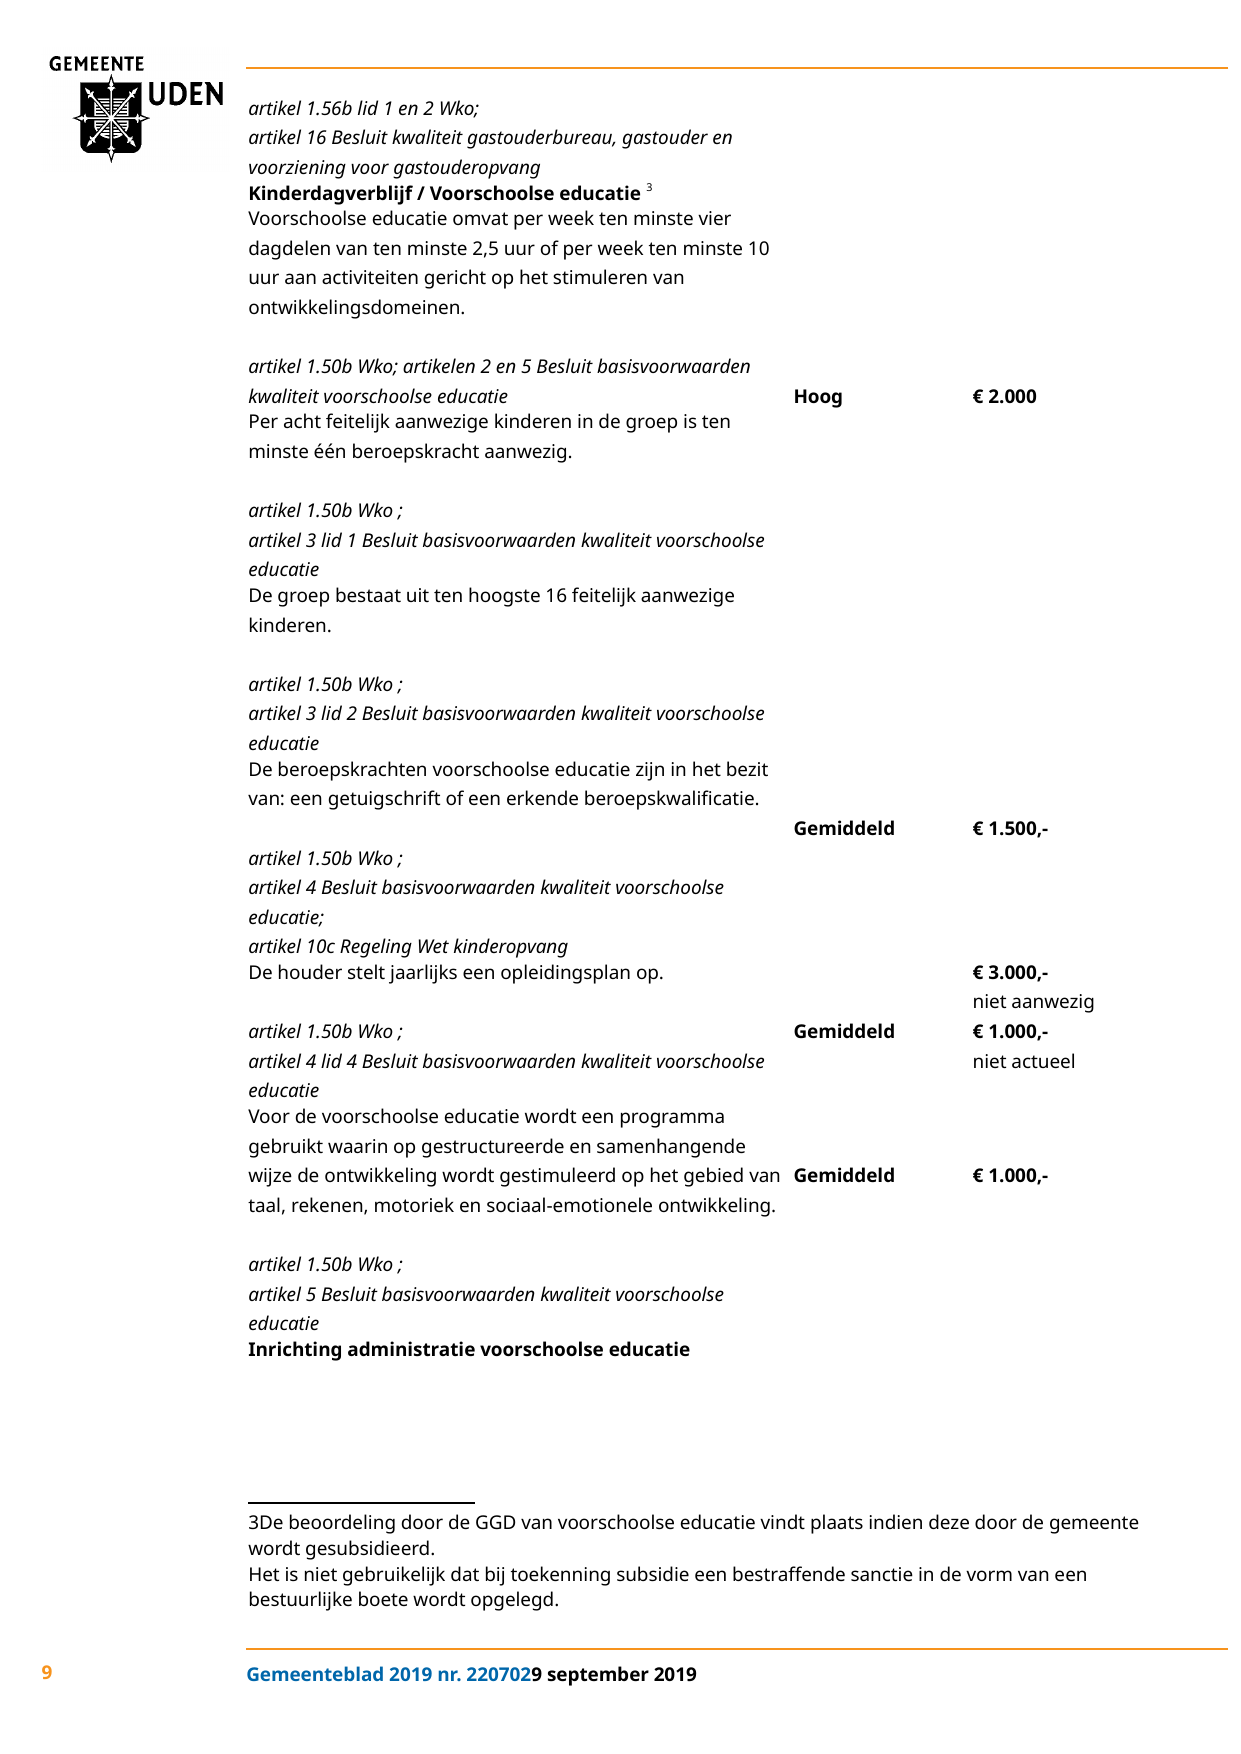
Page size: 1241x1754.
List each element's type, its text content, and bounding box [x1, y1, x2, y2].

table_cell Voorschoolse educatie omvat per week ten minste vier dagdelen van ten minste 2,5 uur of per week ten minste 10 uur aan activiteiten gericht op het stimuleren van ontwikkelingsdomeinen. artikel 1.50b Wko; artikelen 2 en 5 Besluit basisvoorwaarden kwaliteit voorschoolse educatie [248, 205, 793, 409]
table_cell Kinderdagverblijf / Voorschoolse educatie [248, 180, 1152, 205]
table_cell De beroepskrachten voorschoolse educatie zijn in het bezit van: een getuigschrift of een erkende beroepskwalificatie. artikel 1.50b Wko ; artikel 4 Besluit basisvoorwaarden kwaliteit voorschoolse educatie; artikel 10c Regeling Wet kinderopvang [248, 756, 793, 959]
table_cell Hoog [793, 205, 972, 756]
table_cell € 2.000 [973, 205, 1152, 756]
table_cell Gemiddeld [793, 1103, 972, 1336]
table_cell € 1.000,- [973, 1103, 1152, 1336]
table_cell [793, 95, 972, 180]
table_cell Gemiddeld [793, 959, 972, 1103]
table_cell De groep bestaat uit ten hoogste 16 feitelijk aanwezige kinderen. artikel 1.50b Wko ; artikel 3 lid 2 Besluit basisvoorwaarden kwaliteit voorschoolse educatie [248, 582, 793, 756]
table_cell Gemiddeld [793, 756, 972, 959]
table_cell Voor de voorschoolse educatie wordt een programma gebruikt waarin op gestructureerde en samenhangende wijze de ontwikkeling wordt gestimuleerd op het gebied van taal, rekenen, motoriek en sociaal-emotionele ontwikkeling. artikel 1.50b Wko ; artikel 5 Besluit basisvoorwaarden kwaliteit voorschoolse educatie [248, 1103, 793, 1336]
table_cell [973, 95, 1152, 180]
table_cell artikel 1.56b lid 1 en 2 Wko; artikel 16 Besluit kwaliteit gastouderbureau, gastouder en voorziening voor gastouderopvang [248, 95, 793, 180]
picture [41, 47, 231, 172]
table_cell Per acht feitelijk aanwezige kinderen in de groep is ten minste één beroepskracht aanwezig. artikel 1.50b Wko ; artikel 3 lid 1 Besluit basisvoorwaarden kwaliteit voorschoolse educatie [248, 409, 793, 582]
table_cell € 1.500,- [973, 756, 1152, 959]
table_cell De houder stelt jaarlijks een opleidingsplan op. artikel 1.50b Wko ; artikel 4 lid 4 Besluit basisvoorwaarden kwaliteit voorschoolse educatie [248, 959, 793, 1103]
table_cell Inrichting administratie voorschoolse educatie [248, 1336, 1152, 1362]
table_cell € 3.000,- niet aanwezig € 1.000,- niet actueel [973, 959, 1152, 1103]
